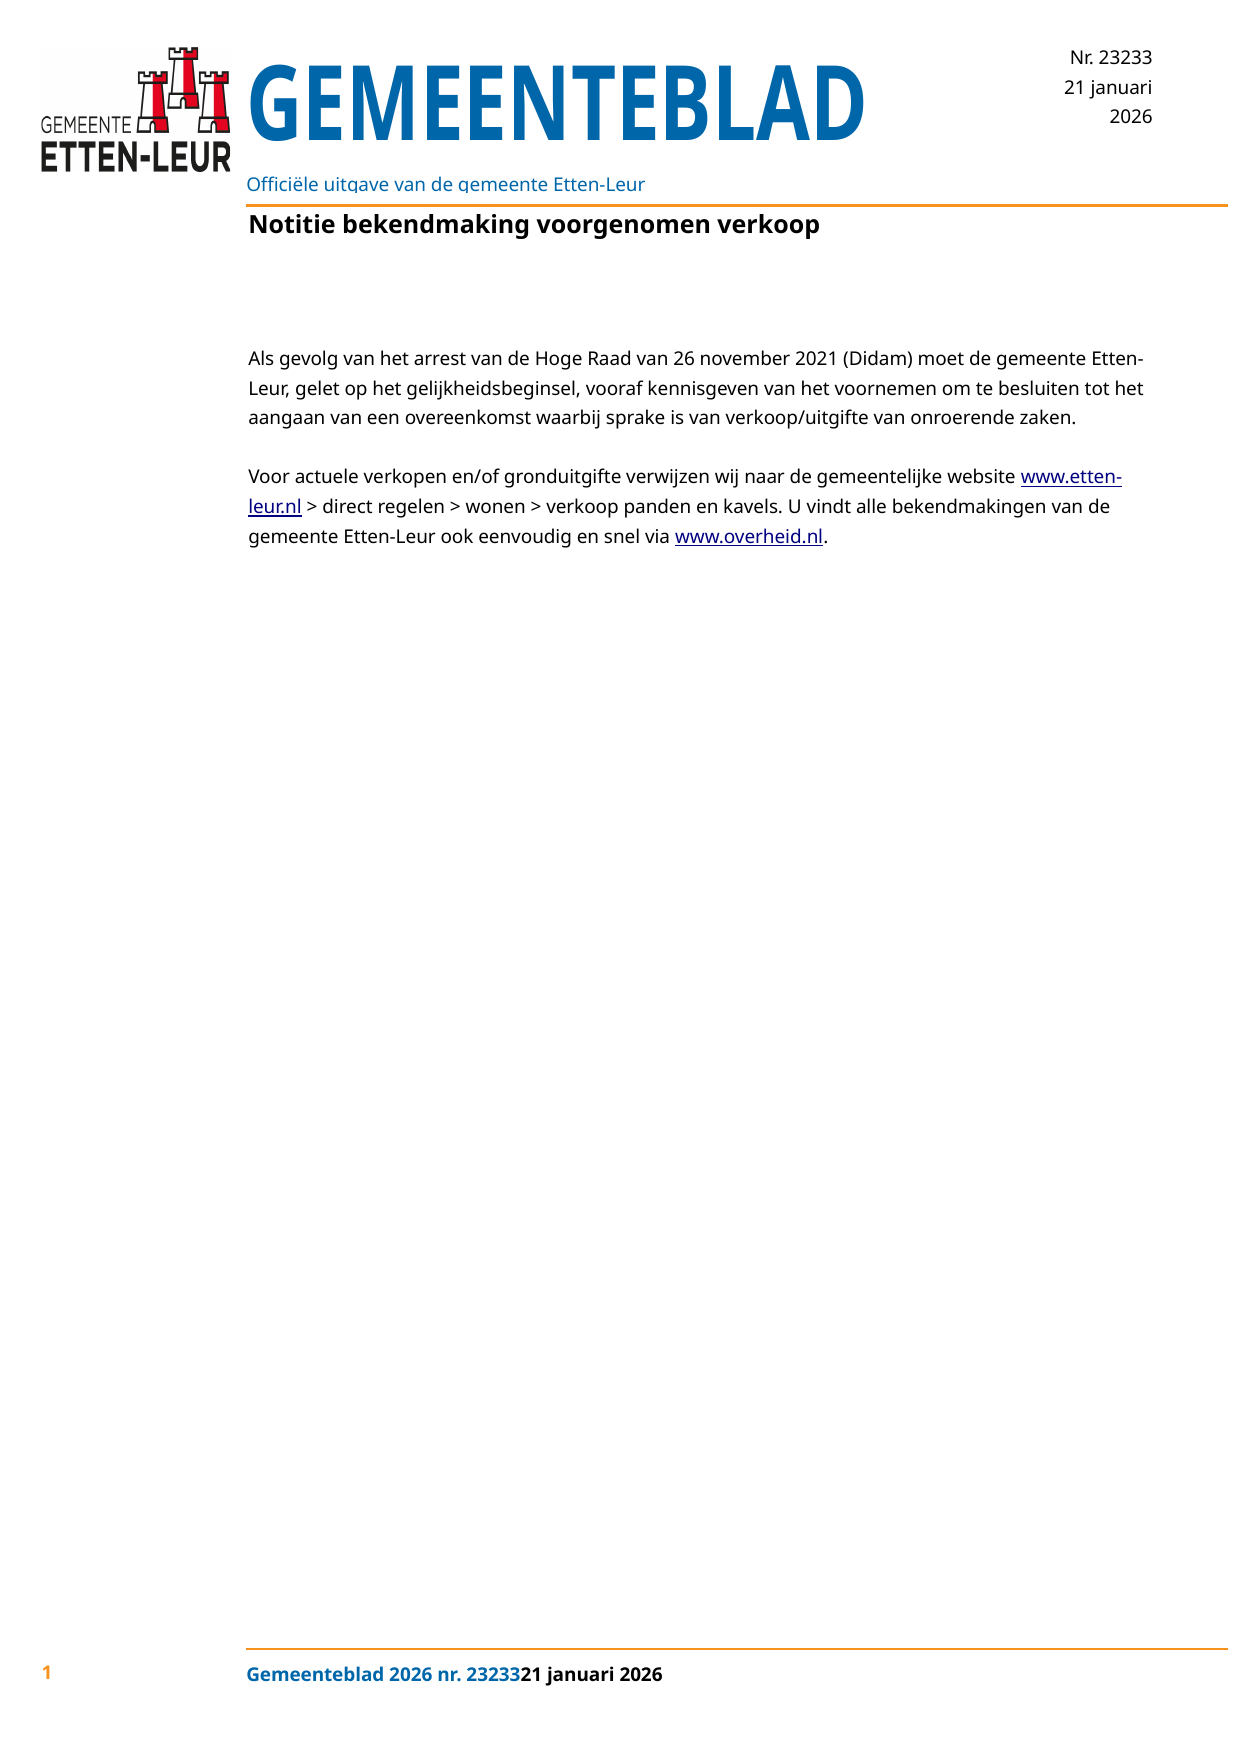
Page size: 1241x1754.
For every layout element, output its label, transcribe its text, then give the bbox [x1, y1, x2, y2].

text Notitie bekendmaking voorgenomen verkoop [248, 207, 1152, 241]
picture [41, 47, 231, 172]
text Als gevolg van het arrest van de Hoge Raad van 26 november 2021 (Didam) moet de gemeente Etten-Leur, gelet op het gelijkheidsbeginsel, vooraf kennisgeven van het voornemen om te besluiten tot het aangaan van een overeenkomst waarbij sprake is van verkoop/uitgifte van onroerende zaken. [248, 345, 1152, 430]
text Voor actuele verkopen en/of gronduitgifte verwijzen wij naar de gemeentelijke website www.etten-leur.nl > direct regelen > wonen > verkoop panden en kavels. U vindt alle bekendmakingen van de gemeente Etten-Leur ook eenvoudig en snel via www.overheid.nl. [248, 464, 1152, 548]
